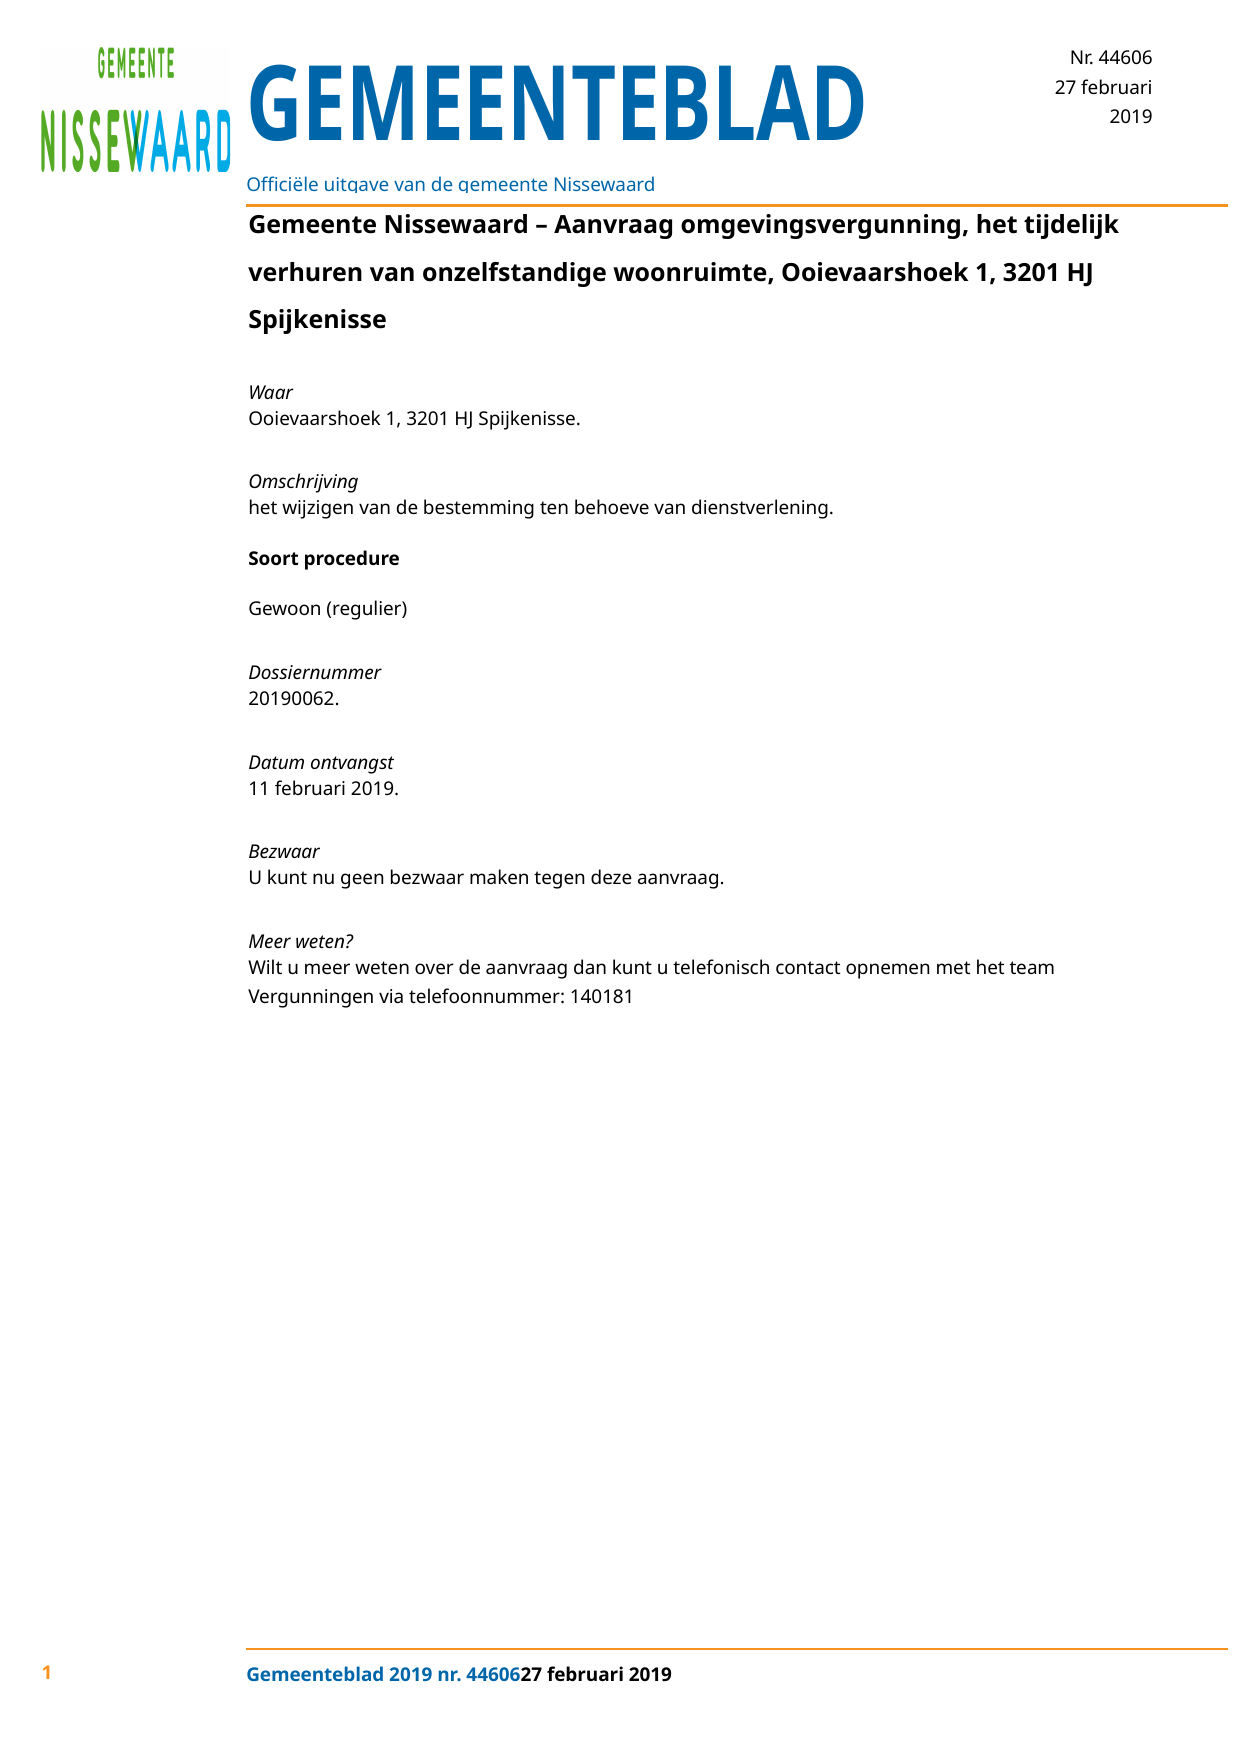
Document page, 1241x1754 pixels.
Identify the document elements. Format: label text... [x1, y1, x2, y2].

text U kunt nu geen bezwaar maken tegen deze aanvraag. [248, 864, 1152, 890]
text Datum ontvangst [248, 749, 1152, 775]
text Ooievaarshoek 1, 3201 HJ Spijkenisse. [248, 405, 1152, 431]
text Waar [248, 379, 1152, 405]
text 11 februari 2019. [248, 775, 1152, 800]
text Meer weten? [248, 928, 1152, 954]
text het wijzigen van de bestemming ten behoeve van dienstverlening. [248, 494, 1152, 520]
text 20190062. [248, 685, 1152, 711]
picture [201, 122, 206, 138]
picture [41, 47, 231, 172]
text Dossiernummer [248, 659, 1152, 685]
picture [154, 157, 165, 172]
text Omschrijving [248, 469, 1152, 494]
text Soort procedure [248, 545, 1152, 571]
text Wilt u meer weten over de aanvraag dan kunt u telefonisch contact opnemen met het team Vergunningen via telefoonnummer: 140181 [248, 954, 1152, 1009]
text Gemeente Nissewaard – Aanvraag omgevingsvergunning, het tijdelijk verhuren van onzelfstandige woonruimte, Ooievaarshoek 1, 3201 HJ Spijkenisse [248, 207, 1152, 336]
picture [222, 122, 227, 160]
text Gewoon (regulier) [248, 595, 1152, 621]
picture [176, 157, 187, 172]
text Bezwaar [248, 839, 1152, 864]
picture [200, 151, 206, 172]
